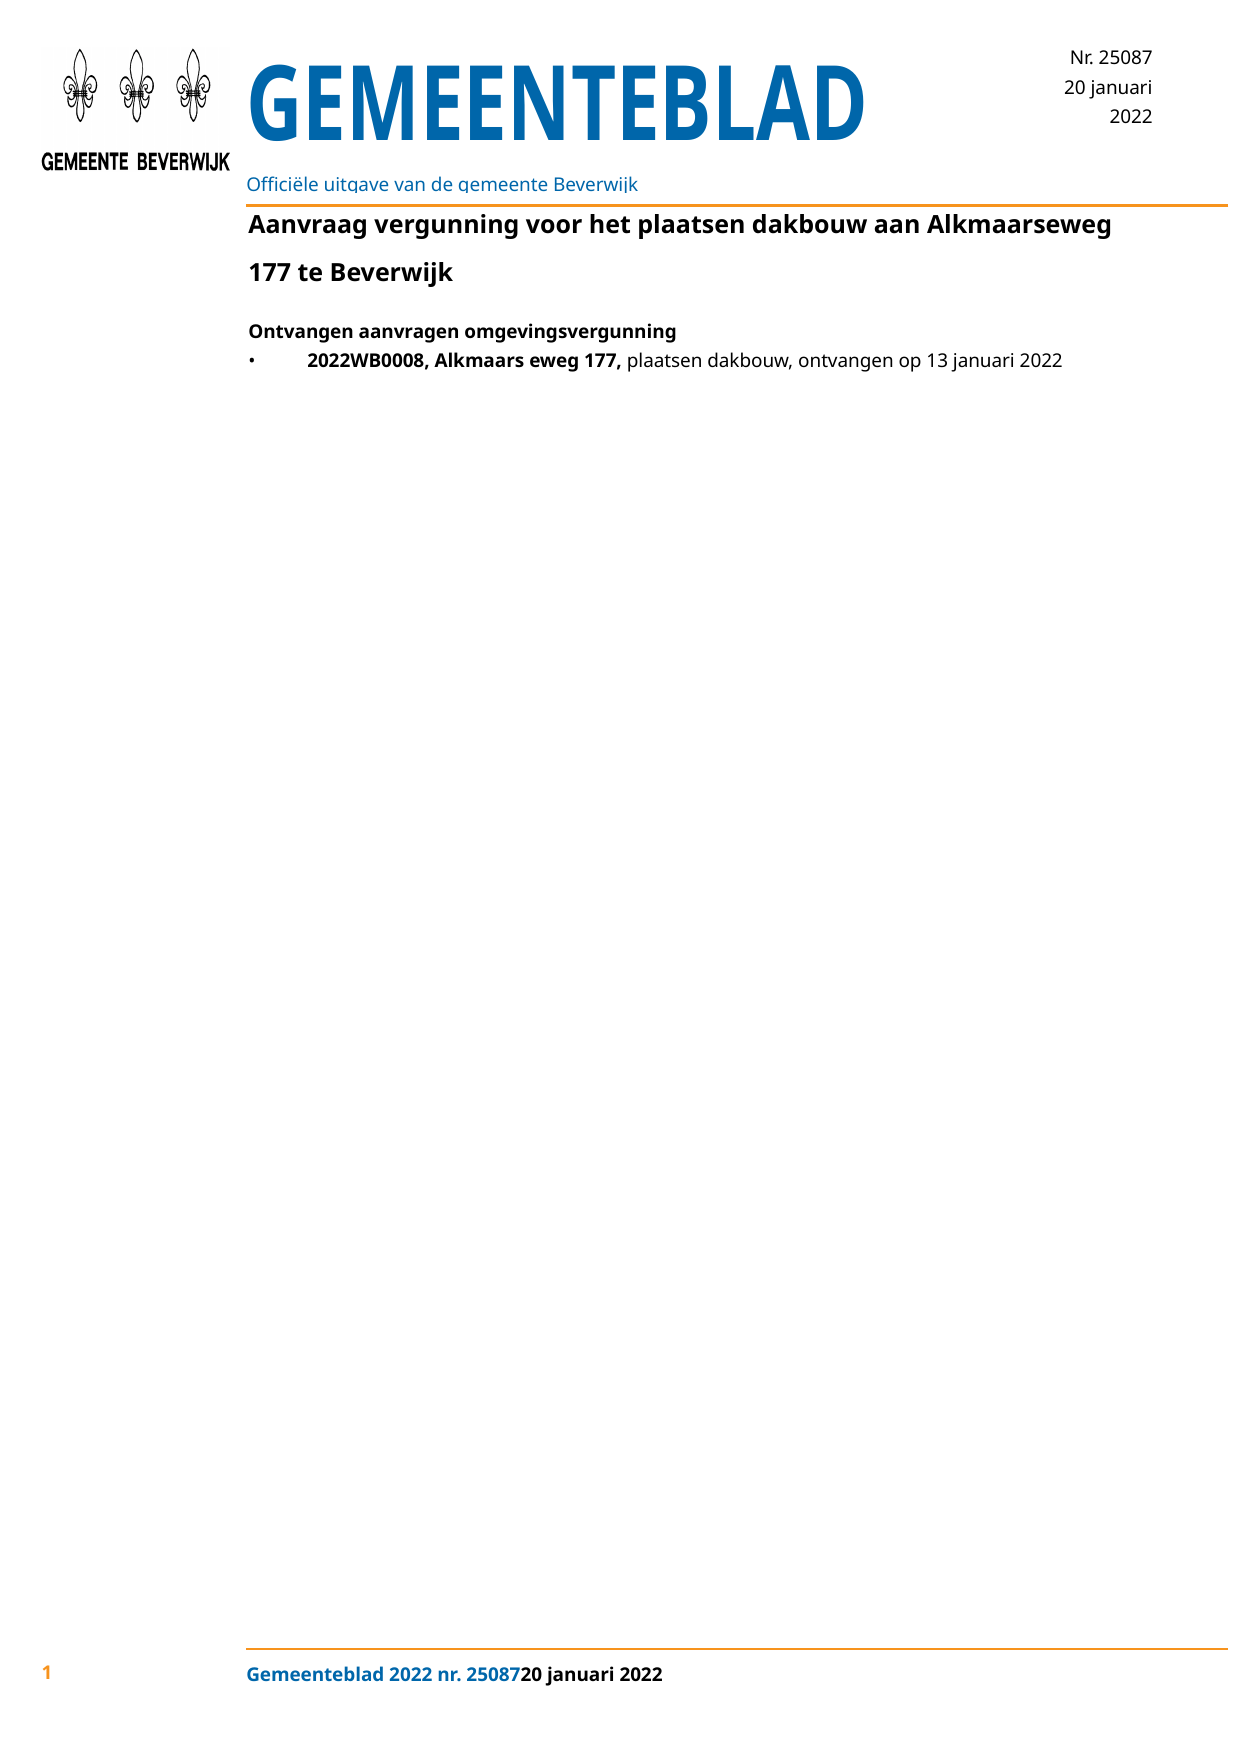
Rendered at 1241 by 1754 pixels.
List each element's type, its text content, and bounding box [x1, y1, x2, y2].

picture [41, 47, 231, 172]
list 2022WB0008, Alkmaars eweg 177, plaatsen dakbouw, ontvangen op 13 januari 2022 [248, 347, 1152, 373]
text Ontvangen aanvragen omgevingsvergunning [248, 318, 1152, 344]
text Aanvraag vergunning voor het plaatsen dakbouw aan Alkmaarseweg 177 te Beverwijk [248, 207, 1152, 288]
